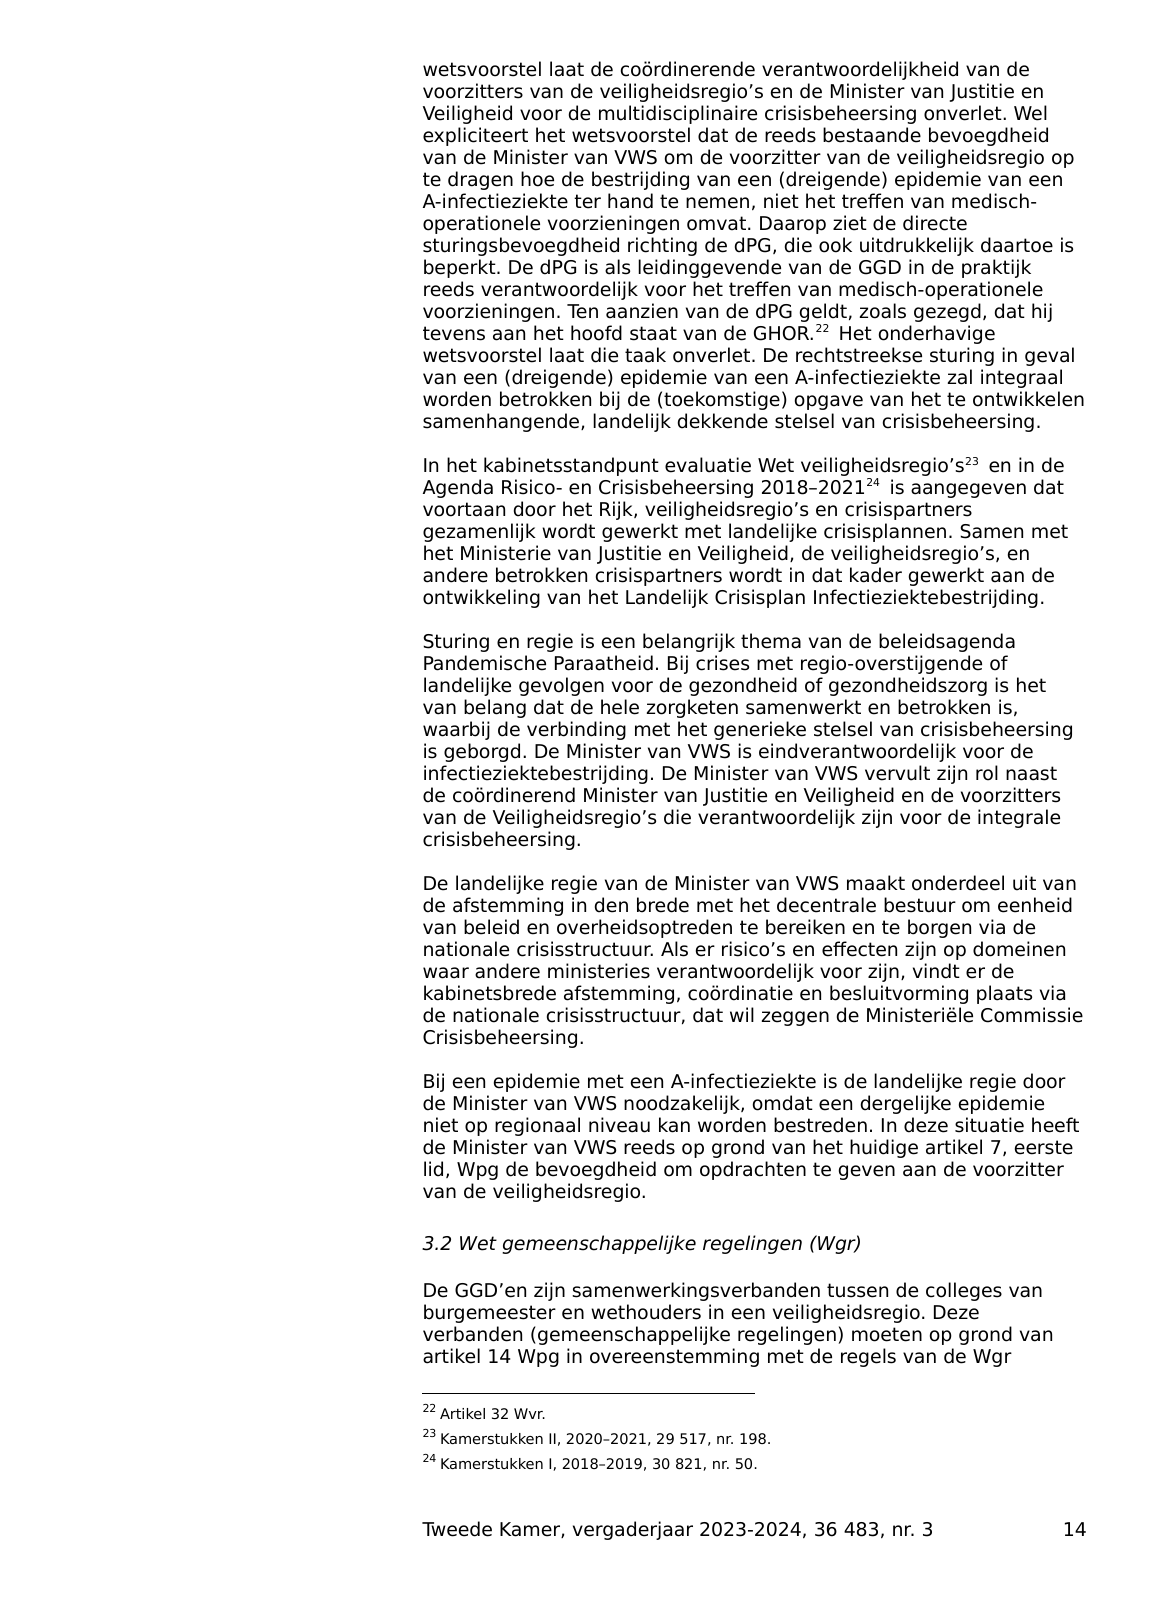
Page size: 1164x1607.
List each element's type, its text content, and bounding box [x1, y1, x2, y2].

text In het kabinetsstandpunt evaluatie Wet veiligheidsregio’s en in de Agenda Risico- en Crisisbeheersing 2018–2021 is aangegeven dat voortaan door het Rijk, veiligheidsregio’s en crisispartners gezamenlijk wordt gewerkt met landelijke crisisplannen. Samen met het Ministerie van Justitie en Veiligheid, de veiligheidsregio’s, en andere betrokken crisispartners wordt in dat kader gewerkt aan de ontwikkeling van het Landelijk Crisisplan Infectieziektebestrijding. [422, 455, 1087, 609]
text Artikel 32 Wvr. [422, 1402, 1087, 1424]
text De GGD’en zijn samenwerkingsverbanden tussen de colleges van burgemeester en wethouders in een veiligheidsregio. Deze verbanden (gemeenschappelijke regelingen) moeten op grond van artikel 14 Wpg in overeenstemming met de regels van de Wgr [422, 1280, 1087, 1368]
text Sturing en regie is een belangrijk thema van de beleidsagenda Pandemische Paraatheid. Bij crises met regio-overstijgende of landelijke gevolgen voor de gezondheid of gezondheidszorg is het van belang dat de hele zorgketen samenwerkt en betrokken is, waarbij de verbinding met het generieke stelsel van crisisbeheersing is geborgd. De Minister van VWS is eindverantwoordelijk voor de infectieziektebestrijding. De Minister van VWS vervult zijn rol naast de coördinerend Minister van Justitie en Veiligheid en de voorzitters van de Veiligheidsregio’s die verantwoordelijk zijn voor de integrale crisisbeheersing. [422, 631, 1087, 851]
subtitle 3.2 Wet gemeenschappelijke regelingen (Wgr) [422, 1233, 1087, 1255]
text De landelijke regie van de Minister van VWS maakt onderdeel uit van de afstemming in den brede met het decentrale bestuur om eenheid van beleid en overheidsoptreden te bereiken en te borgen via de nationale crisisstructuur. Als er risico’s en effecten zijn op domeinen waar andere ministeries verantwoordelijk voor zijn, vindt er de kabinetsbrede afstemming, coördinatie en besluitvorming plaats via de nationale crisisstructuur, dat wil zeggen de Ministeriële Commissie Crisisbeheersing. [422, 873, 1087, 1049]
text wetsvoorstel laat de coördinerende verantwoordelijkheid van de voorzitters van de veiligheidsregio’s en de Minister van Justitie en Veiligheid voor de multidisciplinaire crisisbeheersing onverlet. Wel expliciteert het wetsvoorstel dat de reeds bestaande bevoegdheid van de Minister van VWS om de voorzitter van de veiligheidsregio op te dragen hoe de bestrijding van een (dreigende) epidemie van een A-infectieziekte ter hand te nemen, niet het treffen van medisch-operationele voorzieningen omvat. Daarop ziet de directe sturingsbevoegdheid richting de dPG, die ook uitdrukkelijk daartoe is beperkt. De dPG is als leidinggevende van de GGD in de praktijk reeds verantwoordelijk voor het treffen van medisch-operationele voorzieningen. Ten aanzien van de dPG geldt, zoals gezegd, dat hij tevens aan het hoofd staat van de GHOR. Het onderhavige wetsvoorstel laat die taak onverlet. De rechtstreekse sturing in geval van een (dreigende) epidemie van een A-infectieziekte zal integraal worden betrokken bij de (toekomstige) opgave van het te ontwikkelen samenhangende, landelijk dekkende stelsel van crisisbeheersing. [422, 59, 1087, 433]
text Kamerstukken I, 2018–2019, 30 821, nr. 50. [422, 1452, 1087, 1474]
text Bij een epidemie met een A-infectieziekte is de landelijke regie door de Minister van VWS noodzakelijk, omdat een dergelijke epidemie niet op regionaal niveau kan worden bestreden. In deze situatie heeft de Minister van VWS reeds op grond van het huidige artikel 7, eerste lid, Wpg de bevoegdheid om opdrachten te geven aan de voorzitter van de veiligheidsregio. [422, 1071, 1087, 1203]
text Kamerstukken II, 2020–2021, 29 517, nr. 198. [422, 1427, 1087, 1449]
